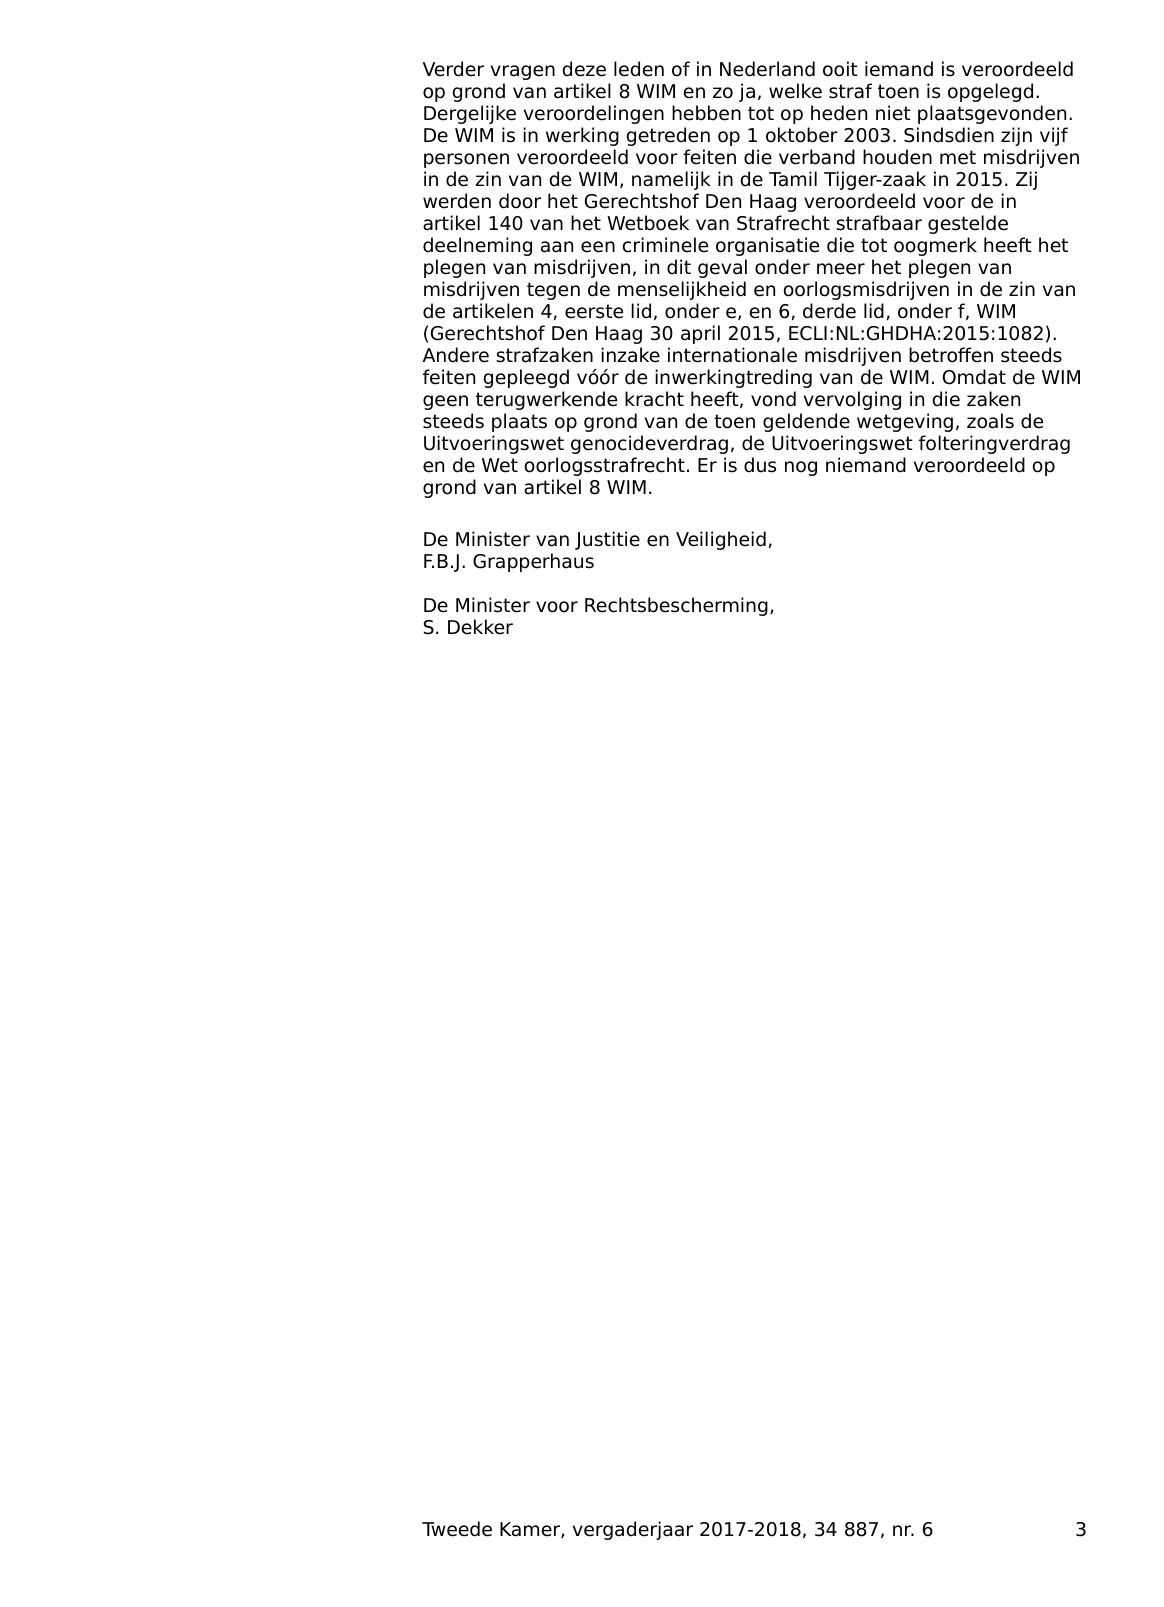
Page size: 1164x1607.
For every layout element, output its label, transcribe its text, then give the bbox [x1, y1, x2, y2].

text Verder vragen deze leden of in Nederland ooit iemand is veroordeeld op grond van artikel 8 WIM en zo ja, welke straf toen is opgelegd. Dergelijke veroordelingen hebben tot op heden niet plaatsgevonden. De WIM is in werking getreden op 1 oktober 2003. Sindsdien zijn vijf personen veroordeeld voor feiten die verband houden met misdrijven in de zin van de WIM, namelijk in de Tamil Tijger-zaak in 2015. Zij werden door het Gerechtshof Den Haag veroordeeld voor de in artikel 140 van het Wetboek van Strafrecht strafbaar gestelde deelneming aan een criminele organisatie die tot oogmerk heeft het plegen van misdrijven, in dit geval onder meer het plegen van misdrijven tegen de menselijkheid en oorlogsmisdrijven in de zin van de artikelen 4, eerste lid, onder e, en 6, derde lid, onder f, WIM (Gerechtshof Den Haag 30 april 2015, ECLI:NL:GHDHA:2015:1082). Andere strafzaken inzake internationale misdrijven betroffen steeds feiten gepleegd vóór de inwerkingtreding van de WIM. Omdat de WIM geen terugwerkende kracht heeft, vond vervolging in die zaken steeds plaats op grond van de toen geldende wetgeving, zoals de Uitvoeringswet genocideverdrag, de Uitvoeringswet folteringverdrag en de Wet oorlogsstrafrecht. Er is dus nog niemand veroordeeld op grond van artikel 8 WIM. [422, 59, 1087, 499]
text De Minister van Justitie en Veiligheid, F.B.J. Grapperhaus [422, 529, 1087, 573]
text De Minister voor Rechtsbescherming, S. Dekker [422, 595, 1087, 639]
